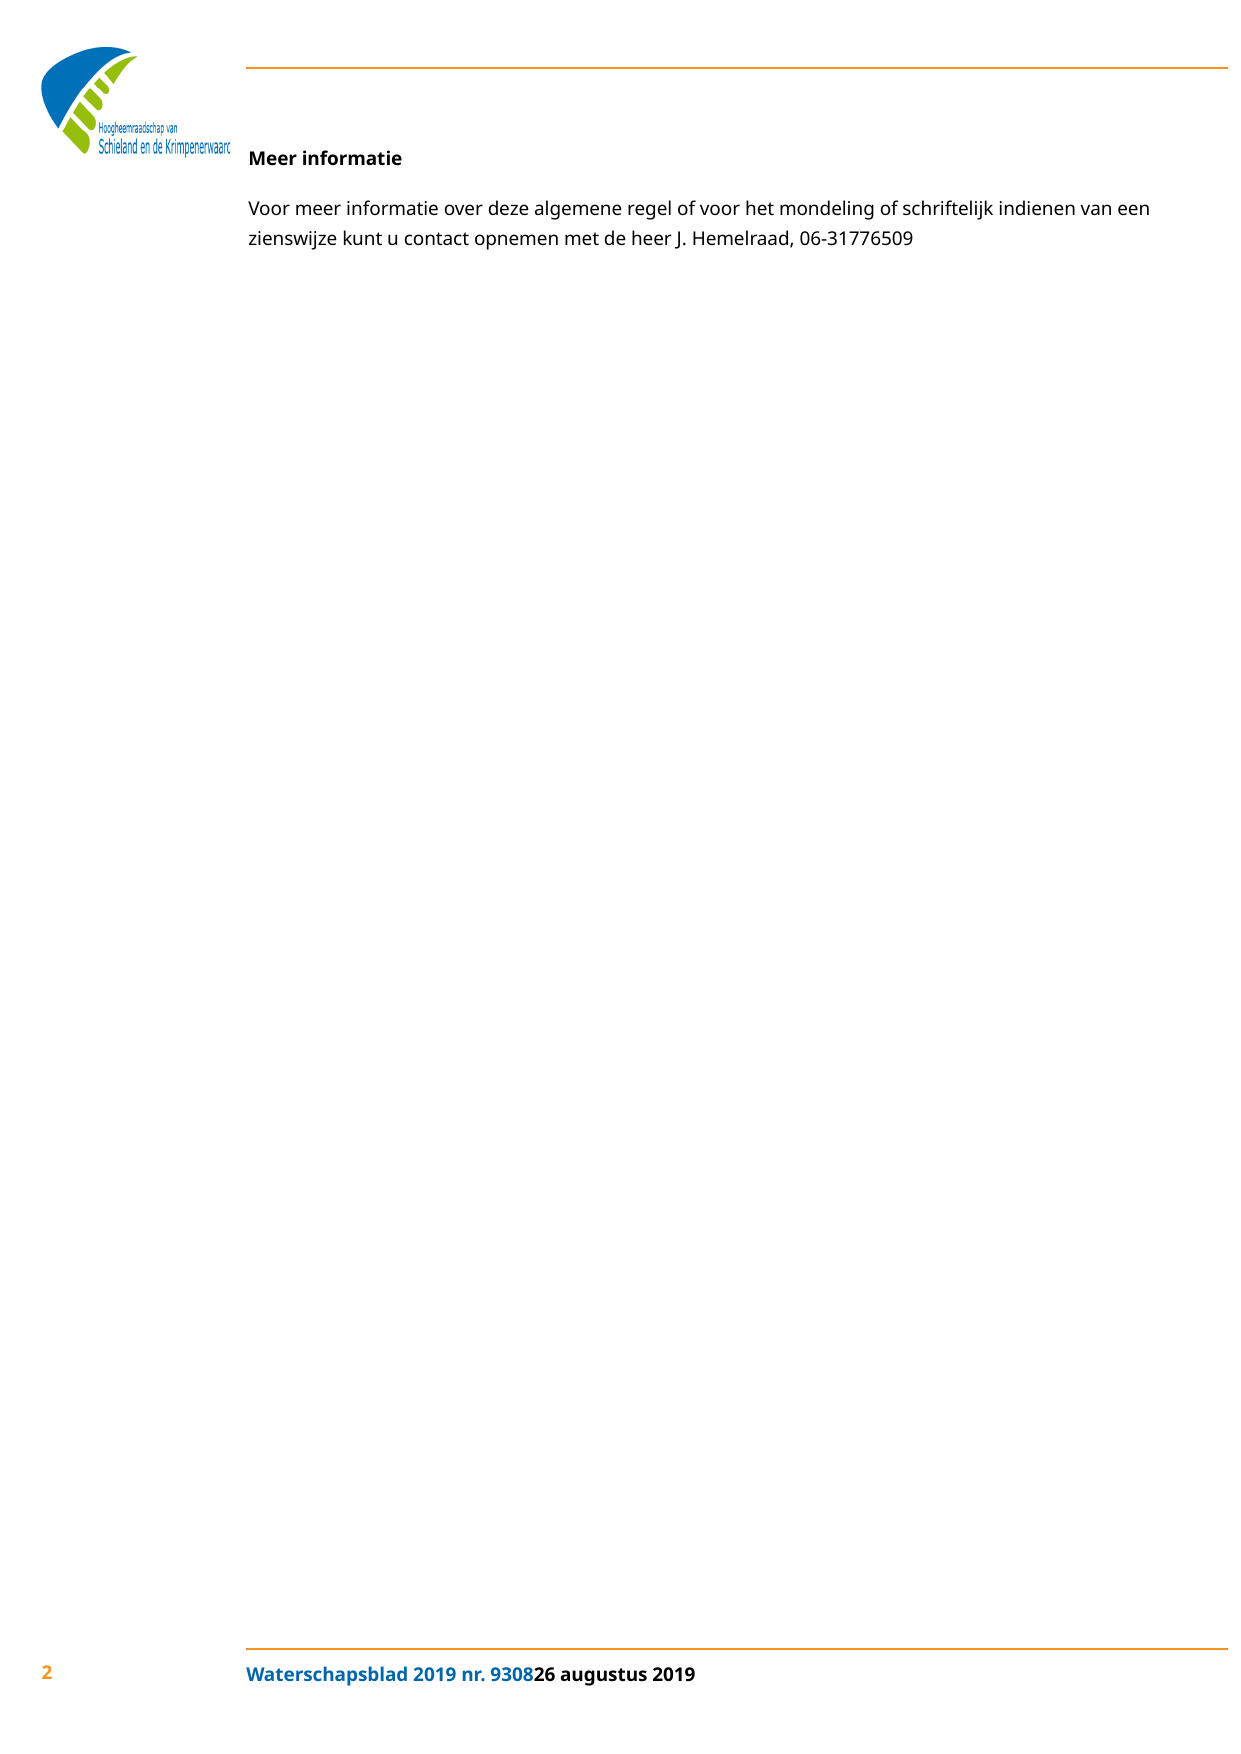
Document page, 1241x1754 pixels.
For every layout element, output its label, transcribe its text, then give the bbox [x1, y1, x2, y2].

text Voor meer informatie over deze algemene regel of voor het mondeling of schriftelijk indienen van een zienswijze kunt u contact opnemen met de heer J. Hemelraad, 06-31776509 [248, 196, 1152, 251]
text Meer informatie [248, 145, 1152, 171]
picture [41, 47, 231, 172]
